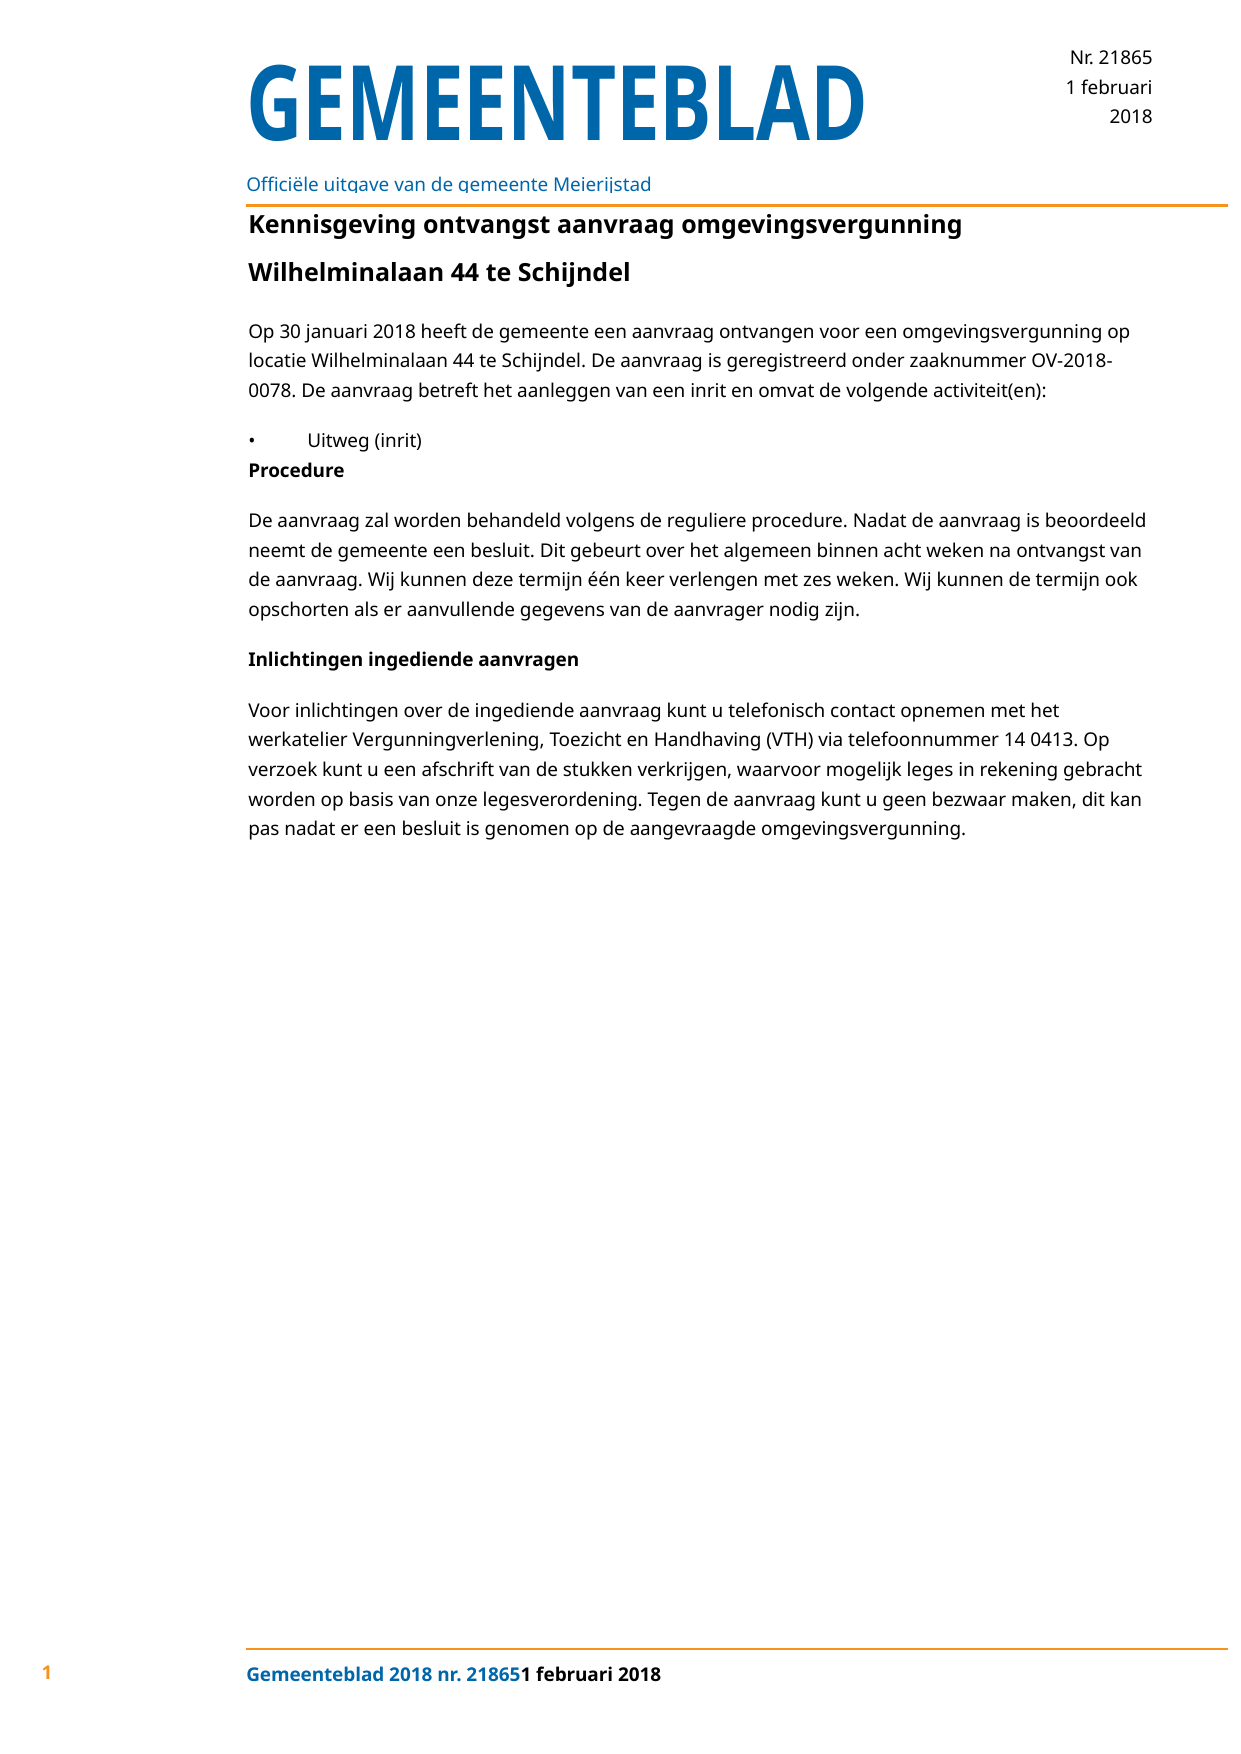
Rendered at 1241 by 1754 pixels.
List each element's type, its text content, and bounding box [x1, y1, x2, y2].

text Kennisgeving ontvangst aanvraag omgevingsvergunning Wilhelminalaan 44 te Schijndel [248, 207, 1152, 288]
text De aanvraag zal worden behandeld volgens de reguliere procedure. Nadat de aanvraag is beoordeeld neemt de gemeente een besluit. Dit gebeurt over het algemeen binnen acht weken na ontvangst van de aanvraag. Wij kunnen deze termijn één keer verlengen met zes weken. Wij kunnen de termijn ook opschorten als er aanvullende gegevens van de aanvrager nodig zijn. [248, 507, 1152, 622]
picture [41, 47, 231, 172]
text Op 30 januari 2018 heeft de gemeente een aanvraag ontvangen voor een omgevingsvergunning op locatie Wilhelminalaan 44 te Schijndel. De aanvraag is geregistreerd onder zaaknummer OV-2018-0078. De aanvraag betreft het aanleggen van een inrit en omvat de volgende activiteit(en): [248, 318, 1152, 403]
list Uitweg (inrit) [248, 427, 1152, 453]
text Procedure [248, 457, 1152, 483]
text Inlichtingen ingediende aanvragen [248, 647, 1152, 672]
text Voor inlichtingen over de ingediende aanvraag kunt u telefonisch contact opnemen met het werkatelier Vergunningverlening, Toezicht en Handhaving (VTH) via telefoonnummer 14 0413. Op verzoek kunt u een afschrift van de stukken verkrijgen, waarvoor mogelijk leges in rekening gebracht worden op basis van onze legesverordening. Tegen de aanvraag kunt u geen bezwaar maken, dit kan pas nadat er een besluit is genomen op de aangevraagde omgevingsvergunning. [248, 697, 1152, 841]
